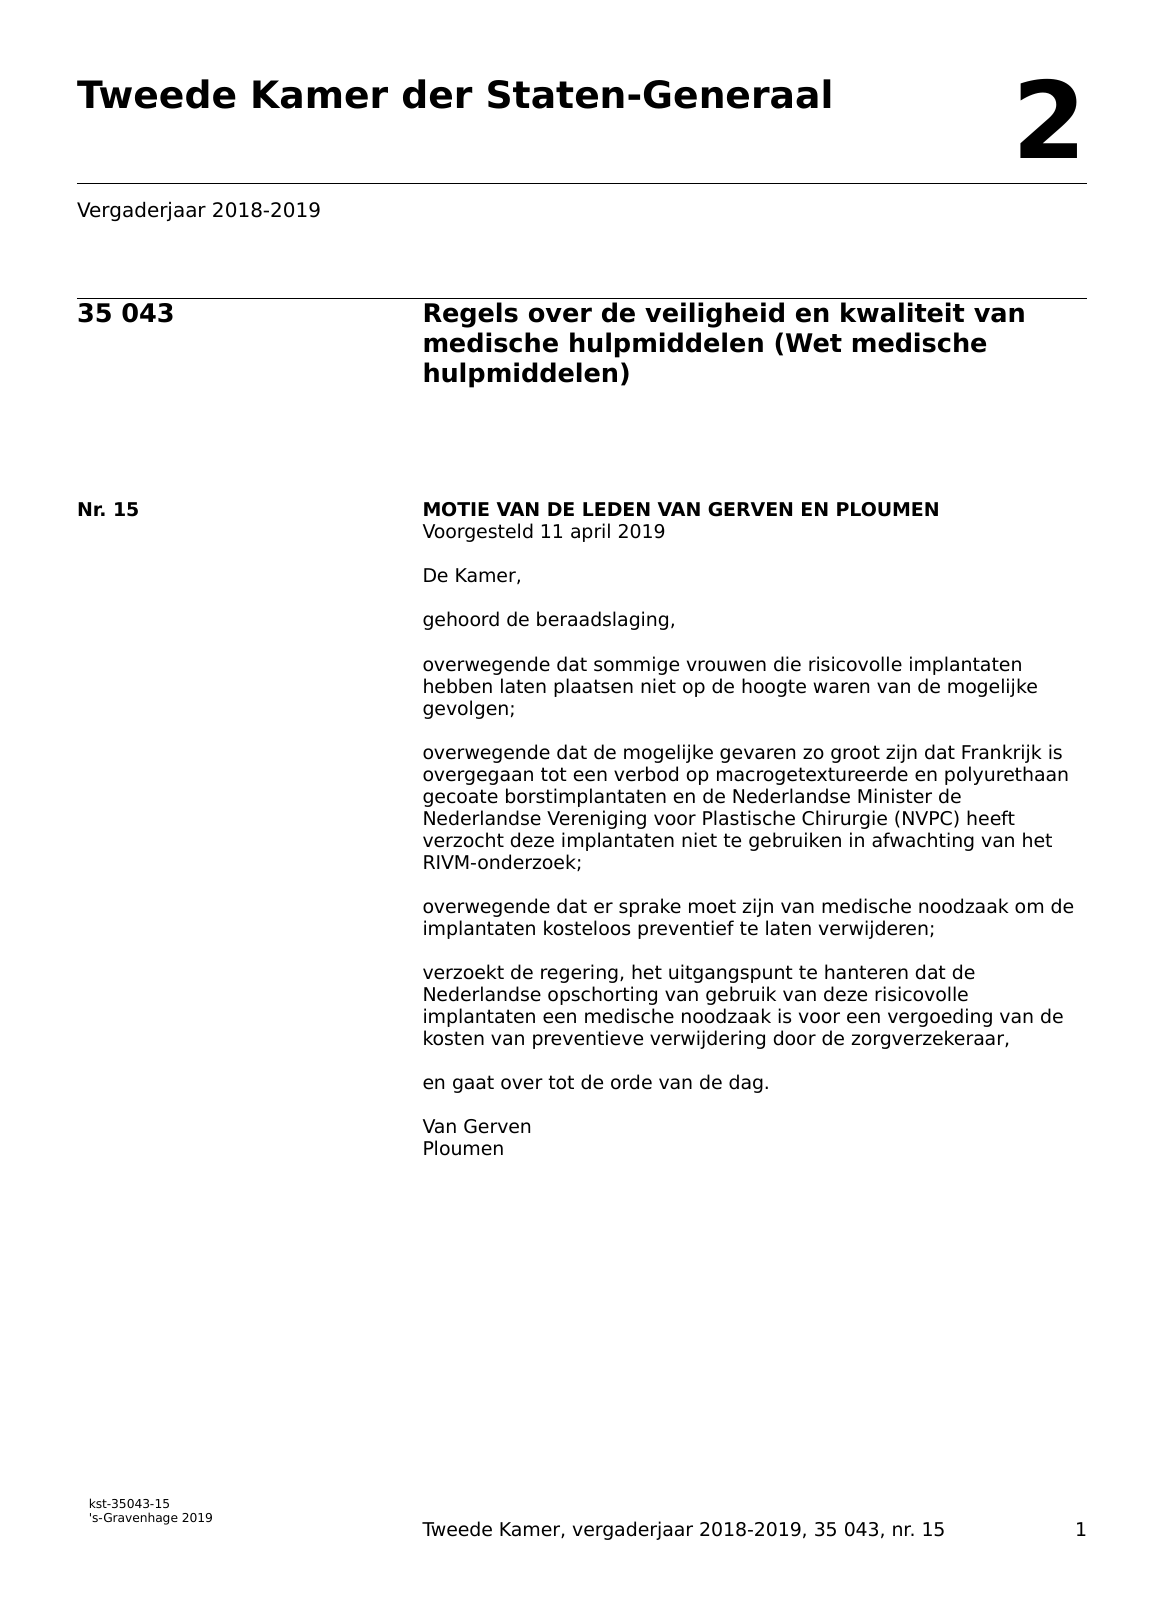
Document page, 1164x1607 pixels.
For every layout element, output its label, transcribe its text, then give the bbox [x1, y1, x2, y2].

text De Kamer, [422, 565, 1087, 587]
text Van Gerven [422, 1116, 1087, 1138]
text Voorgesteld 11 april 2019 [422, 521, 1087, 543]
text gehoord de beraadslaging, [422, 609, 1087, 631]
text overwegende dat de mogelijke gevaren zo groot zijn dat Frankrijk is overgegaan tot een verbod op macrogetextureerde en polyurethaan gecoate borstimplantaten en de Nederlandse Minister de Nederlandse Vereniging voor Plastische Chirurgie (NVPC) heeft verzocht deze implantaten niet te gebruiken in afwachting van het RIVM-onderzoek; [422, 742, 1087, 873]
table_cell Vergaderjaar 2018-2019 [77, 184, 1087, 298]
text overwegende dat er sprake moet zijn van medische noodzaak om de implantaten kosteloos preventief te laten verwijderen; [422, 896, 1087, 940]
text en gaat over tot de orde van de dag. [422, 1072, 1087, 1094]
text 's-Gravenhage 2019 [88, 1511, 323, 1525]
subtitle Nr. 15 MOTIE VAN DE LEDEN VAN GERVEN EN PLOUMEN [77, 499, 1087, 521]
table_header Tweede Kamer der Staten-Generaal [77, 59, 886, 183]
text Ploumen [422, 1138, 1087, 1160]
text kst-35043-15 [88, 1497, 323, 1511]
text overwegende dat sommige vrouwen die risicovolle implantaten hebben laten plaatsen niet op de hoogte waren van de mogelijke gevolgen; [422, 653, 1087, 719]
table_header 2 [886, 59, 1087, 183]
text verzoekt de regering, het uitgangspunt te hanteren dat de Nederlandse opschorting van gebruik van deze risicovolle implantaten een medische noodzaak is voor een vergoeding van de kosten van preventieve verwijdering door de zorgverzekeraar, [422, 962, 1087, 1050]
subtitle 35 043 Regels over de veiligheid en kwaliteit van medische hulpmiddelen (Wet medische hulpmiddelen) [77, 299, 1087, 388]
